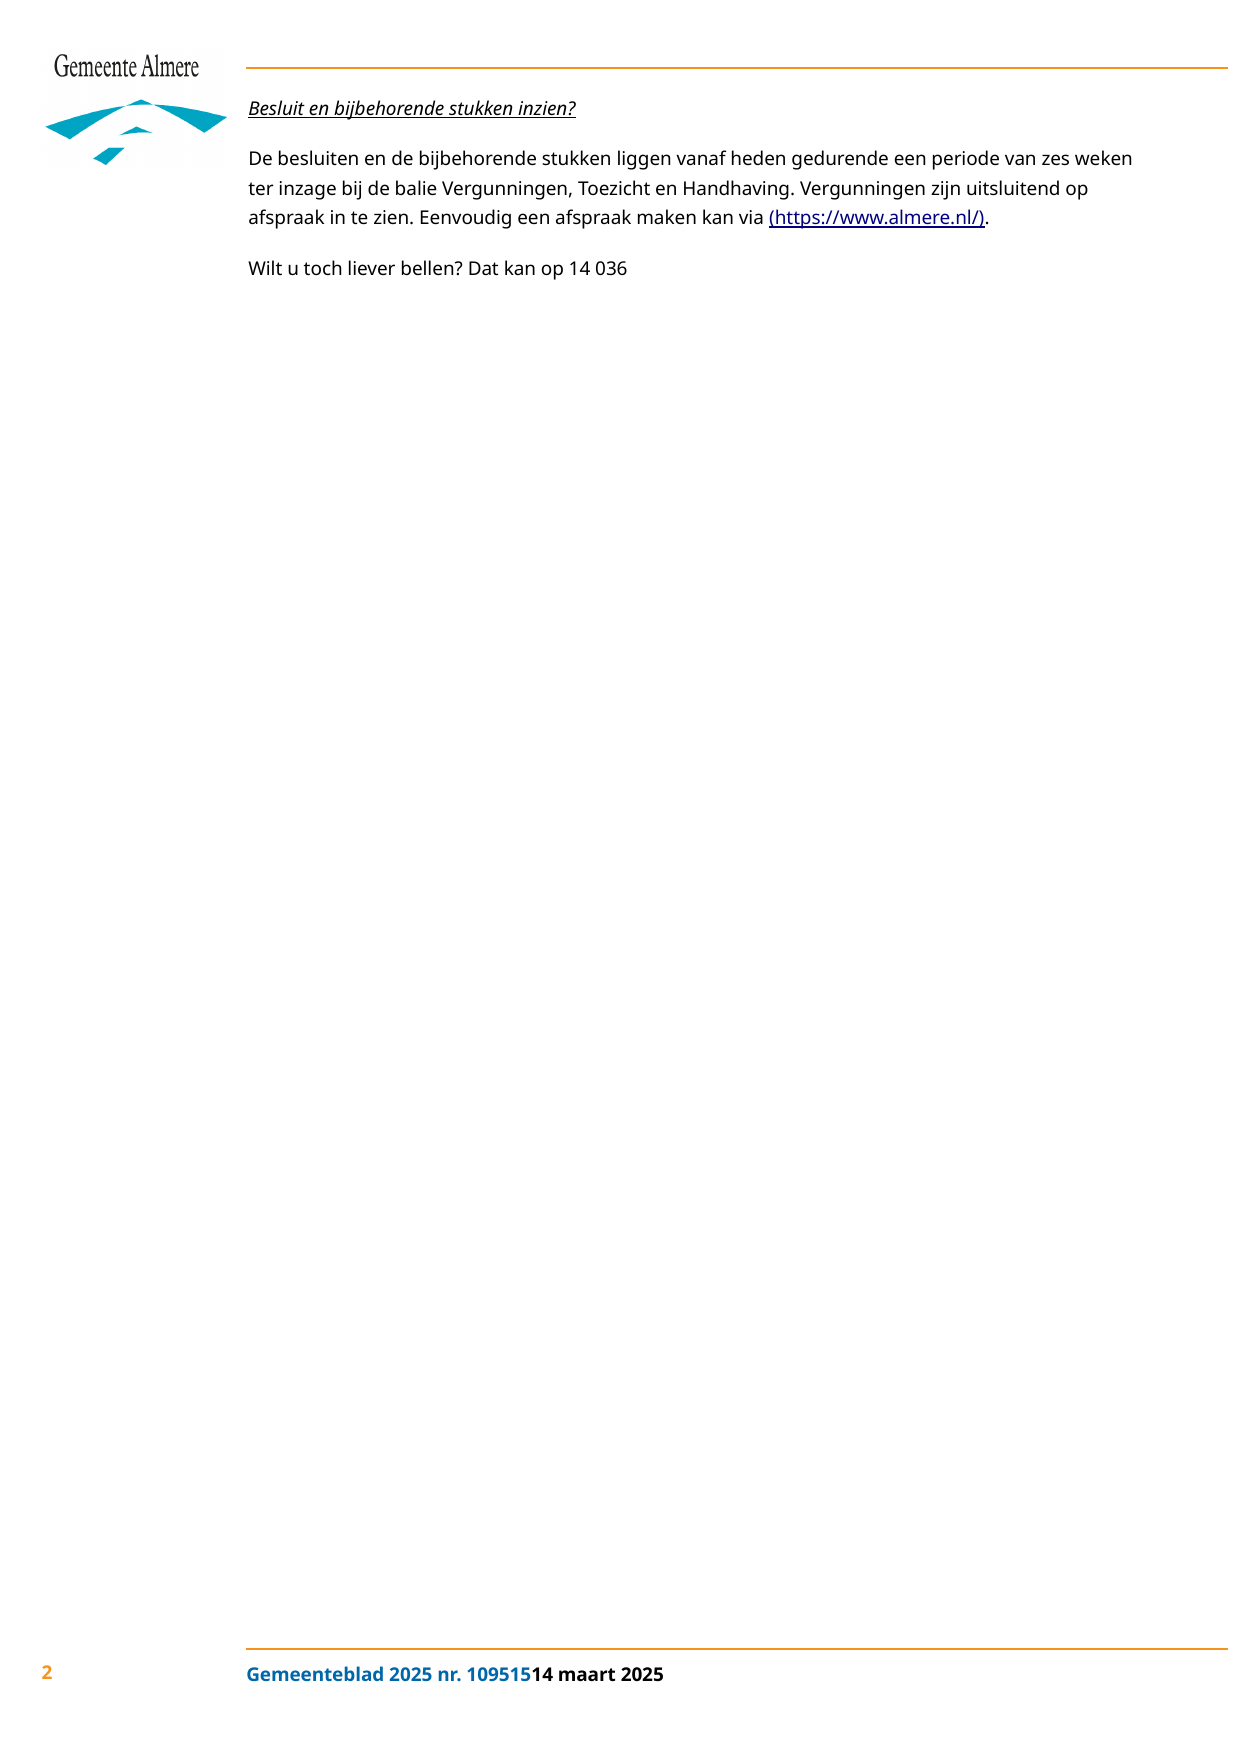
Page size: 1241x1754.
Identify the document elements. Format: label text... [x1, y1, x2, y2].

text Besluit en bijbehorende stukken inzien? [248, 95, 1152, 121]
text Wilt u toch liever bellen? Dat kan op 14 036 [248, 255, 1152, 281]
text De besluiten en de bijbehorende stukken liggen vanaf heden gedurende een periode van zes weken ter inzage bij de balie Vergunningen, Toezicht en Handhaving. Vergunningen zijn uitsluitend op afspraak in te zien. Eenvoudig een afspraak maken kan via (https://www.almere.nl/). [248, 145, 1152, 230]
picture [41, 47, 231, 172]
